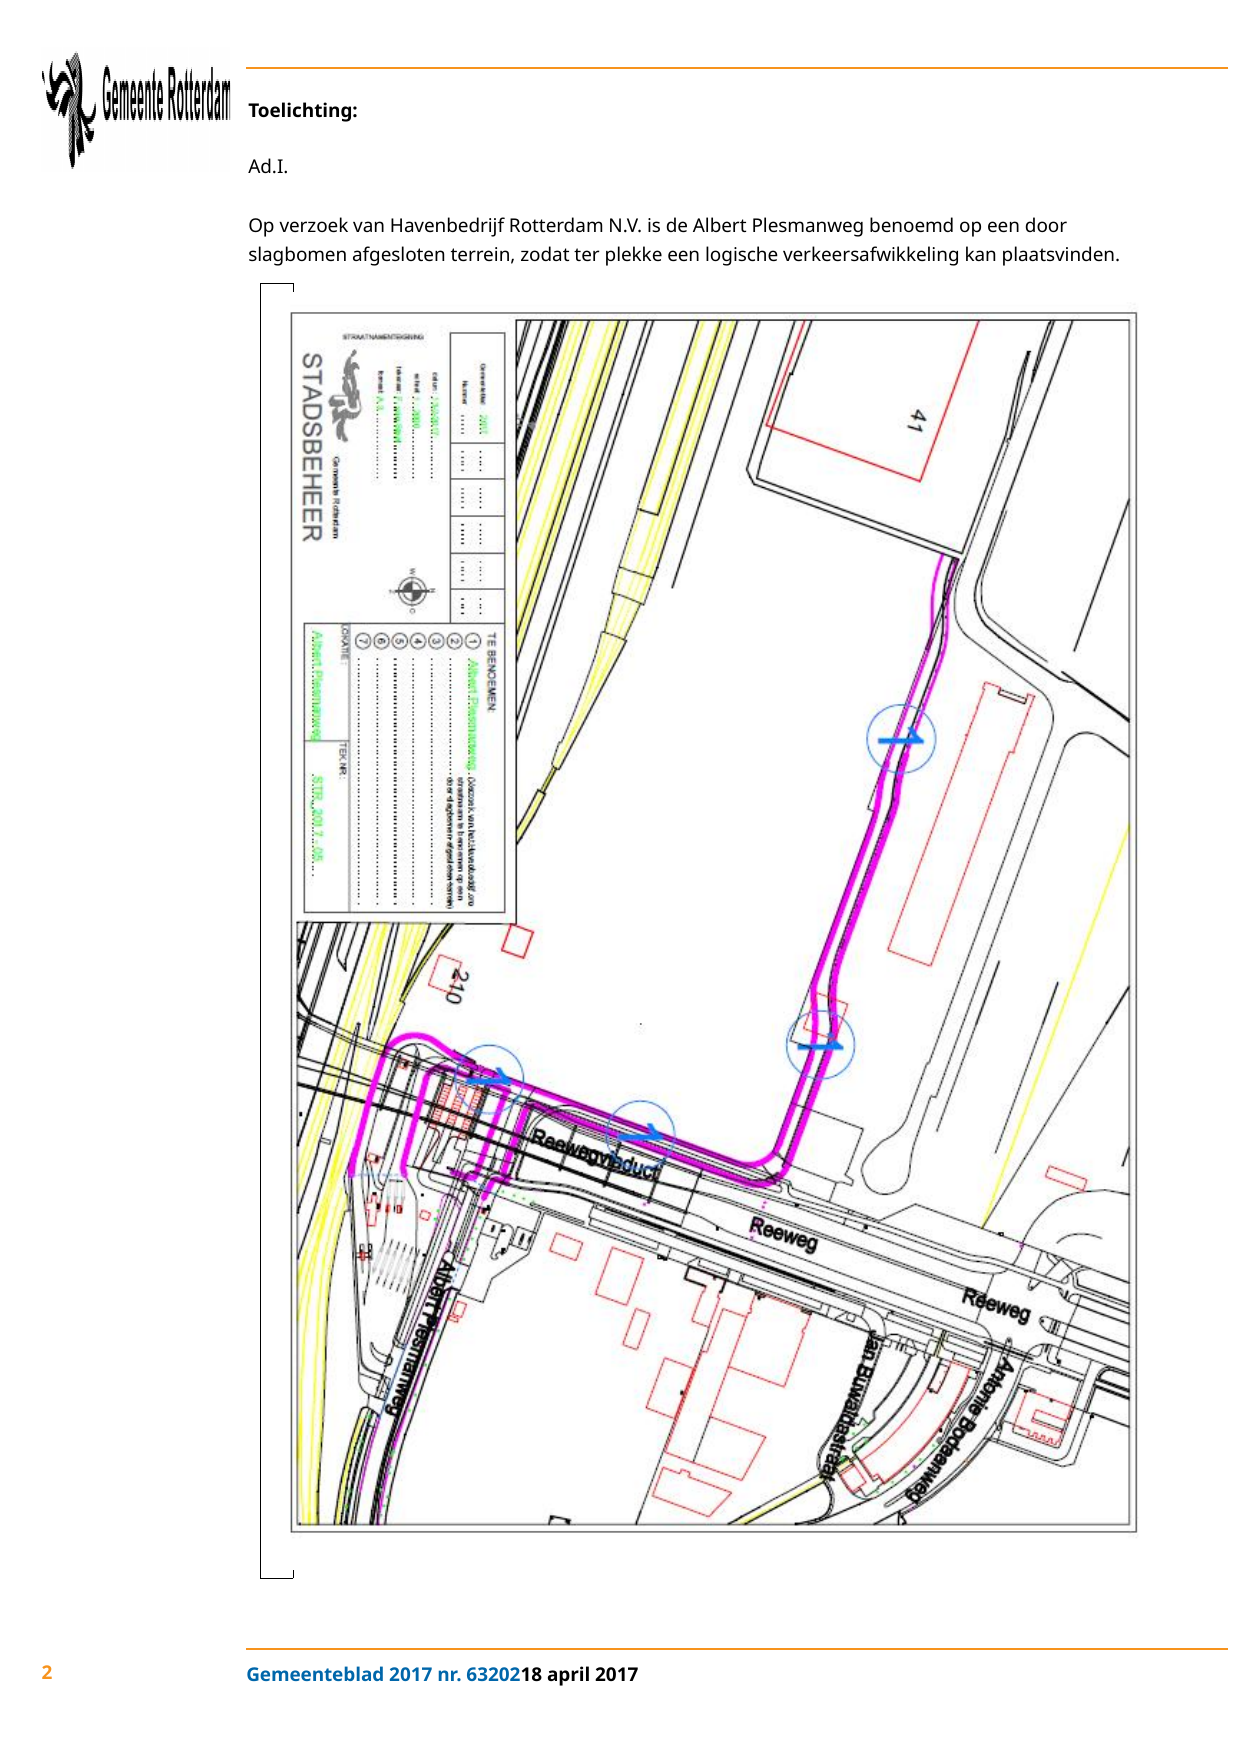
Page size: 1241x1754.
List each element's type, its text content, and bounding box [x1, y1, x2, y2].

text Ad.I. [248, 153, 1152, 179]
text Op verzoek van Havenbedrijf Rotterdam N.V. is de Albert Plesmanweg benoemd op een door slagbomen afgesloten terrein, zodat ter plekke een logische verkeersafwikkeling kan plaatsvinden. [248, 212, 1152, 267]
picture [268, 292, 1173, 1570]
picture [41, 47, 231, 172]
text Toelichting: [248, 95, 1152, 123]
